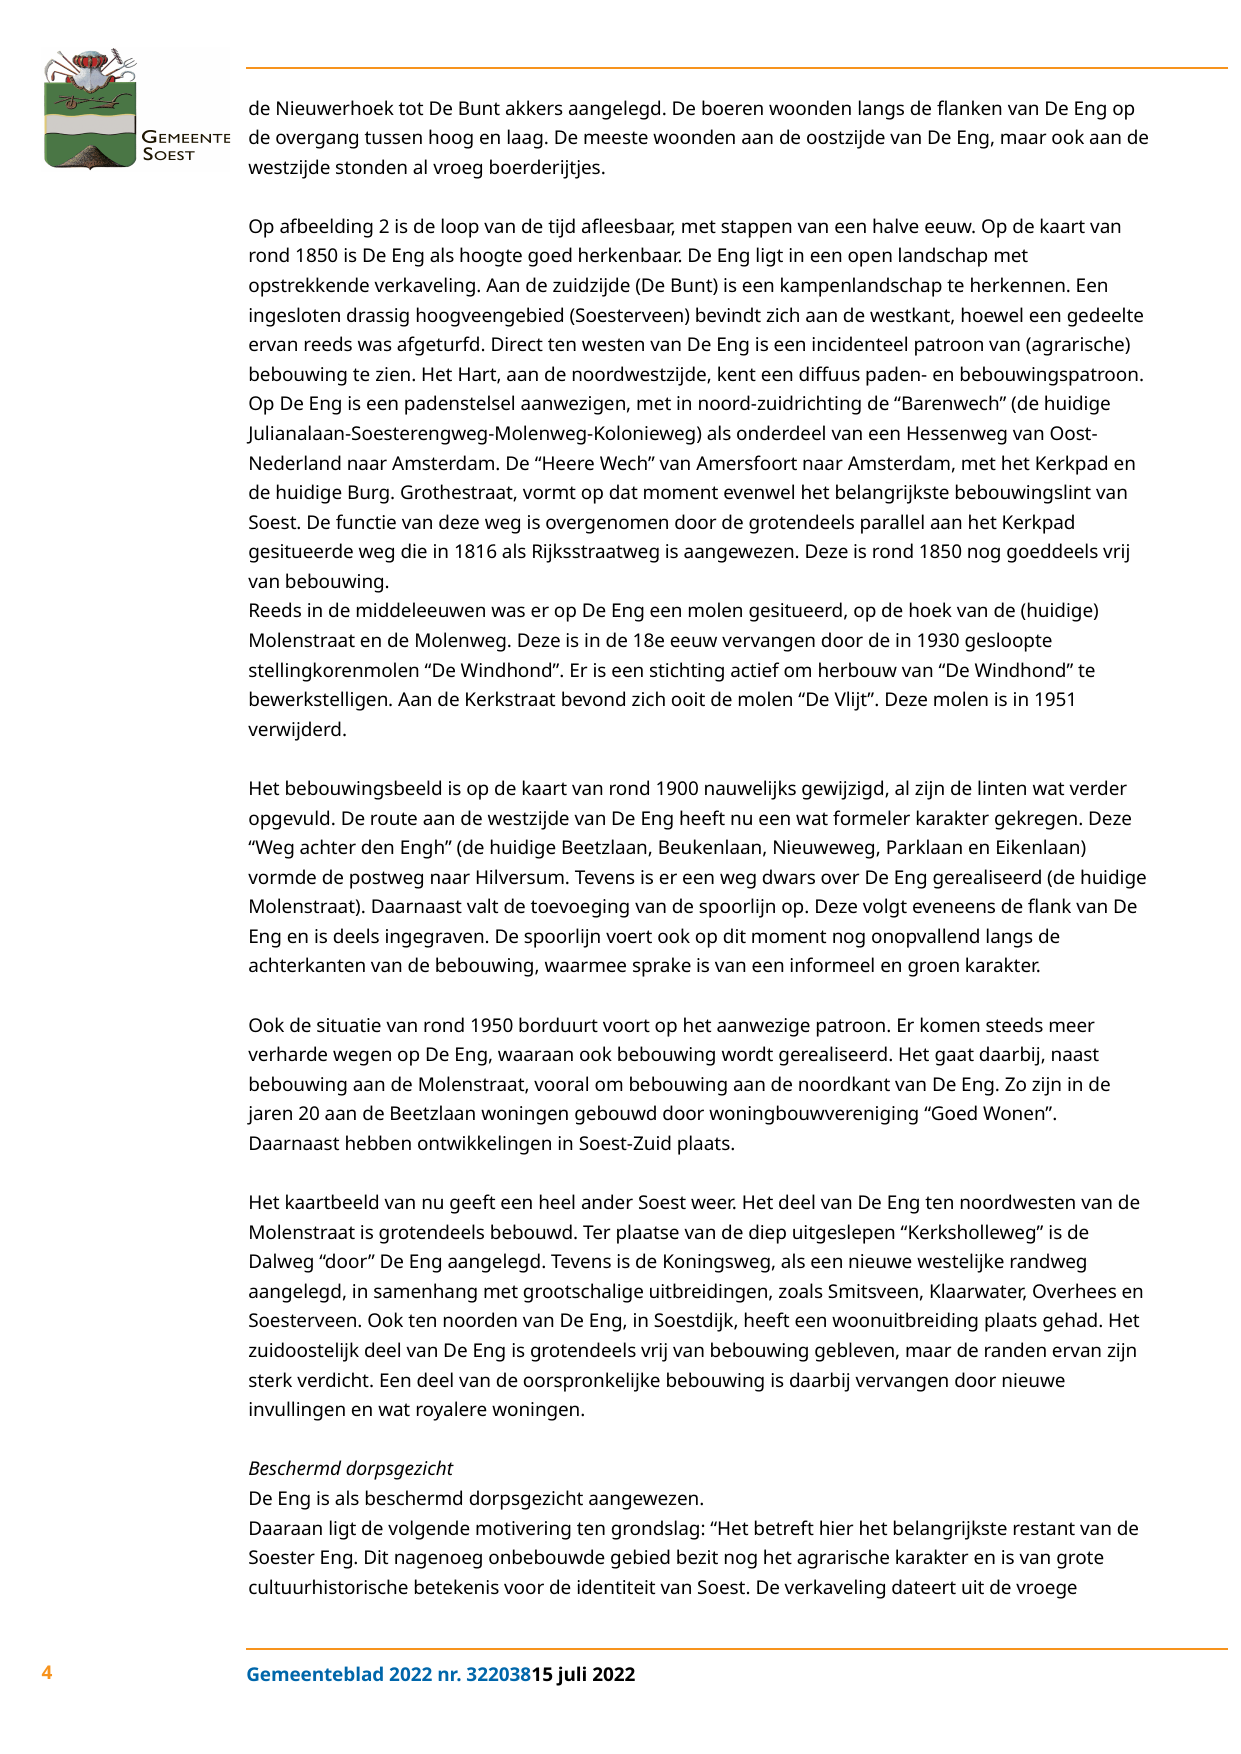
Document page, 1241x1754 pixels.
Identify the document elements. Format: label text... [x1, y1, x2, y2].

text de Nieuwerhoek tot De Bunt akkers aangelegd. De boeren woonden langs de flanken van De Eng op de overgang tussen hoog en laag. De meeste woonden aan de oostzijde van De Eng, maar ook aan de westzijde stonden al vroeg boerderijtjes. [248, 95, 1152, 180]
text Daaraan ligt de volgende motivering ten grondslag: “Het betreft hier het belangrijkste restant van de Soester Eng. Dit nagenoeg onbebouwde gebied bezit nog het agrarische karakter en is van grote cultuurhistorische betekenis voor de identiteit van Soest. De verkaveling dateert uit de vroege [248, 1515, 1152, 1600]
text Het kaartbeeld van nu geeft een heel ander Soest weer. Het deel van De Eng ten noordwesten van de Molenstraat is grotendeels bebouwd. Ter plaatse van de diep uitgeslepen “Kerksholleweg” is de Dalweg “door” De Eng aangelegd. Tevens is de Koningsweg, als een nieuwe westelijke randweg aangelegd, in samenhang met grootschalige uitbreidingen, zoals Smitsveen, Klaarwater, Overhees en Soesterveen. Ook ten noorden van De Eng, in Soestdijk, heeft een woonuitbreiding plaats gehad. Het zuidoostelijk deel van De Eng is grotendeels vrij van bebouwing gebleven, maar de randen ervan zijn sterk verdicht. Een deel van de oorspronkelijke bebouwing is daarbij vervangen door nieuwe invullingen en wat royalere woningen. [248, 1189, 1152, 1422]
picture [41, 47, 231, 172]
text Reeds in de middeleeuwen was er op De Eng een molen gesitueerd, op de hoek van de (huidige) Molenstraat en de Molenweg. Deze is in de 18e eeuw vervangen door de in 1930 gesloopte stellingkorenmolen “De Windhond”. Er is een stichting actief om herbouw van “De Windhond” te bewerkstelligen. Aan de Kerkstraat bevond zich ooit de molen “De Vlijt”. Deze molen is in 1951 verwijderd. [248, 598, 1152, 742]
text Op afbeelding 2 is de loop van de tijd afleesbaar, met stappen van een halve eeuw. Op de kaart van rond 1850 is De Eng als hoogte goed herkenbaar. De Eng ligt in een open landschap met opstrekkende verkaveling. Aan de zuidzijde (De Bunt) is een kampenlandschap te herkennen. Een ingesloten drassig hoogveengebied (Soesterveen) bevindt zich aan de westkant, hoewel een gedeelte ervan reeds was afgeturfd. Direct ten westen van De Eng is een incidenteel patroon van (agrarische) bebouwing te zien. Het Hart, aan de noordwestzijde, kent een diffuus paden- en bebouwingspatroon. Op De Eng is een padenstelsel aanwezigen, met in noord-zuidrichting de “Barenwech” (de huidige Julianalaan-Soesterengweg-Molenweg-Kolonieweg) als onderdeel van een Hessenweg van Oost-Nederland naar Amsterdam. De “Heere Wech” van Amersfoort naar Amsterdam, met het Kerkpad en de huidige Burg. Grothestraat, vormt op dat moment evenwel het belangrijkste bebouwingslint van Soest. De functie van deze weg is overgenomen door de grotendeels parallel aan het Kerkpad gesitueerde weg die in 1816 als Rijksstraatweg is aangewezen. Deze is rond 1850 nog goeddeels vrij van bebouwing. [248, 213, 1152, 594]
text Ook de situatie van rond 1950 borduurt voort op het aanwezige patroon. Er komen steeds meer verharde wegen op De Eng, waaraan ook bebouwing wordt gerealiseerd. Het gaat daarbij, naast bebouwing aan de Molenstraat, vooral om bebouwing aan de noordkant van De Eng. Zo zijn in de jaren 20 aan de Beetzlaan woningen gebouwd door woningbouwvereniging “Goed Wonen”. Daarnaast hebben ontwikkelingen in Soest-Zuid plaats. [248, 1012, 1152, 1156]
text Het bebouwingsbeeld is op de kaart van rond 1900 nauwelijks gewijzigd, al zijn de linten wat verder opgevuld. De route aan de westzijde van De Eng heeft nu een wat formeler karakter gekregen. Deze “Weg achter den Engh” (de huidige Beetzlaan, Beukenlaan, Nieuweweg, Parklaan en Eikenlaan) vormde de postweg naar Hilversum. Tevens is er een weg dwars over De Eng gerealiseerd (de huidige Molenstraat). Daarnaast valt de toevoeging van de spoorlijn op. Deze volgt eveneens de flank van De Eng en is deels ingegraven. De spoorlijn voert ook op dit moment nog onopvallend langs de achterkanten van de bebouwing, waarmee sprake is van een informeel en groen karakter. [248, 775, 1152, 978]
text Beschermd dorpsgezicht [248, 1456, 1152, 1481]
text De Eng is als beschermd dorpsgezicht aangewezen. [248, 1485, 1152, 1511]
